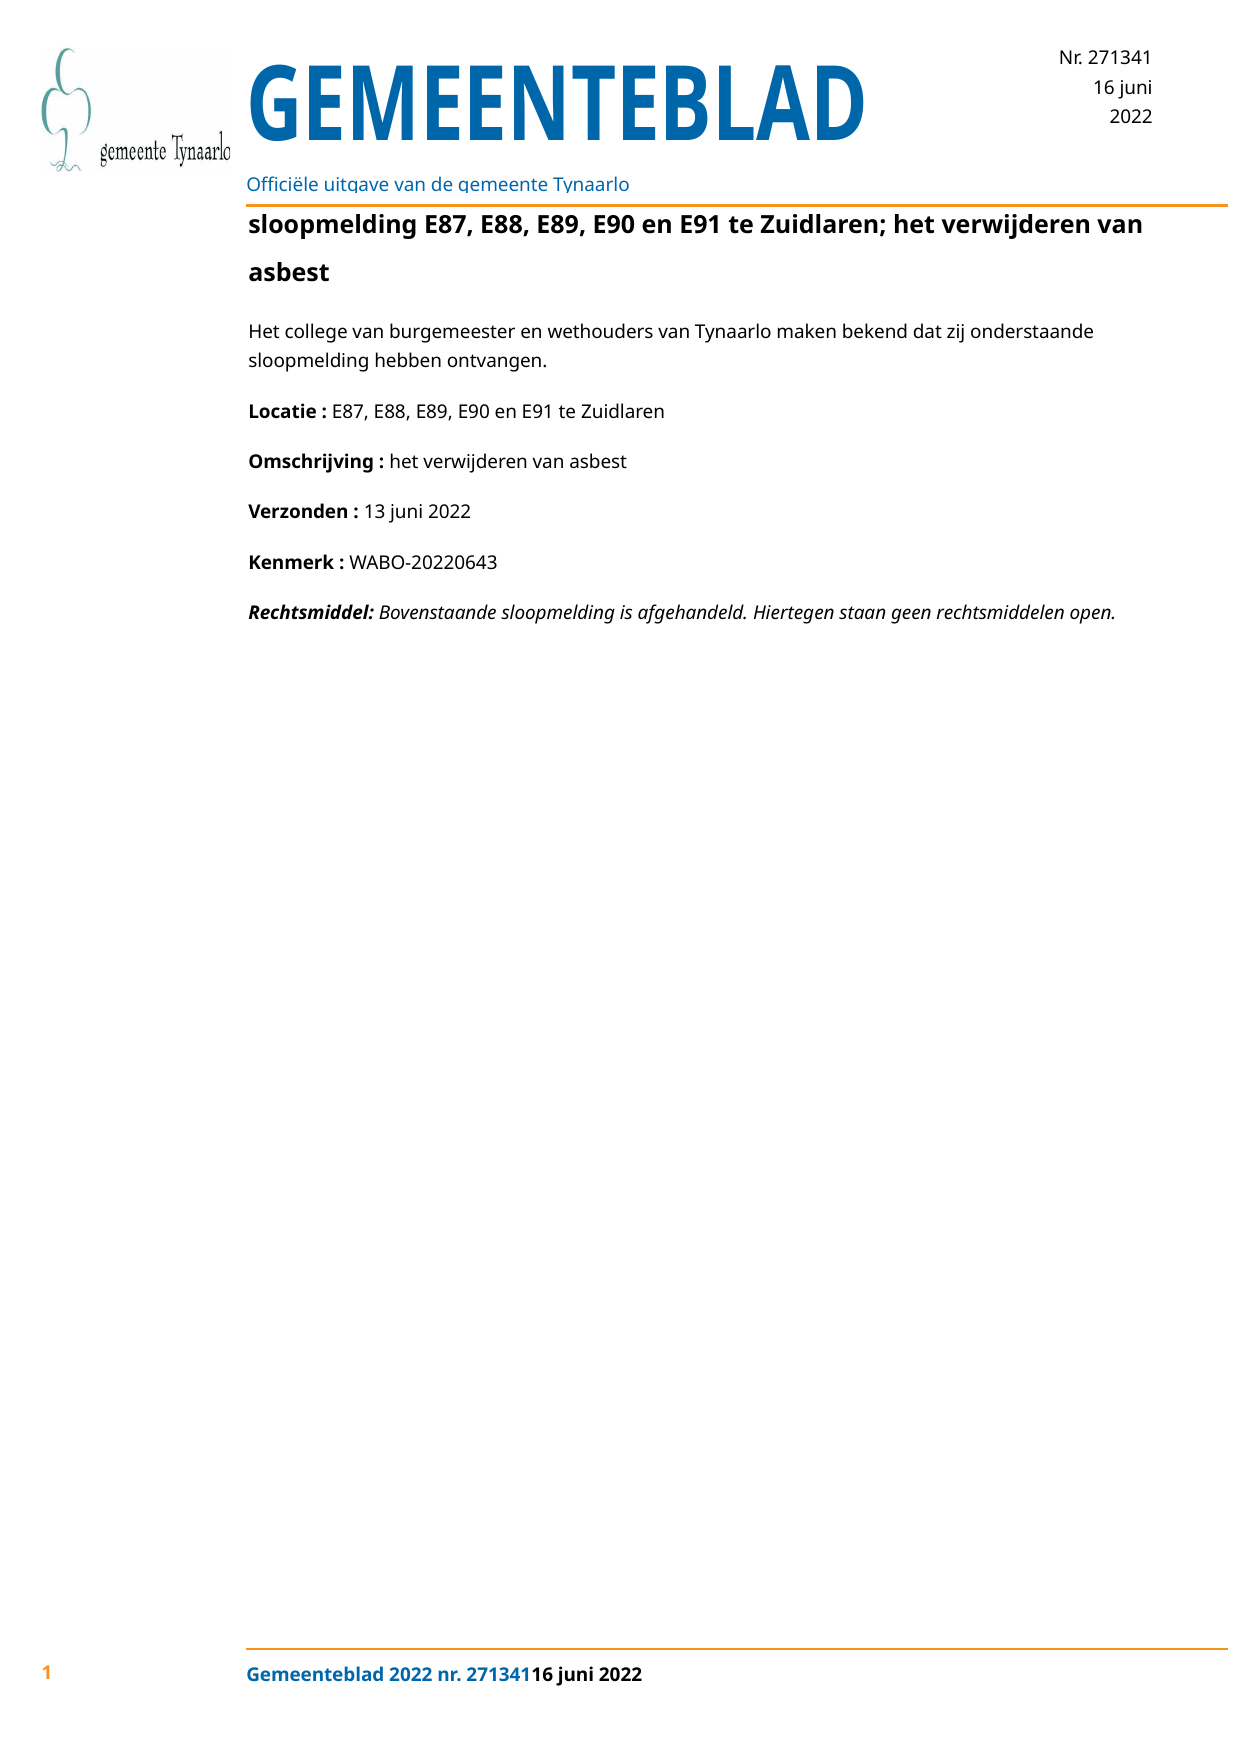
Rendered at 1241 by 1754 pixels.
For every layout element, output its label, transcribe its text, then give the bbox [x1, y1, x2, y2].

text Het college van burgemeester en wethouders van Tynaarlo maken bekend dat zij onderstaande sloopmelding hebben ontvangen. [248, 318, 1152, 373]
text Locatie : E87, E88, E89, E90 en E91 te Zuidlaren [248, 398, 1152, 424]
text Verzonden : 13 juni 2022 [248, 499, 1152, 524]
text Rechtsmiddel: Bovenstaande sloopmelding is afgehandeld. Hiertegen staan geen rechtsmiddelen open. [248, 599, 1152, 625]
text sloopmelding E87, E88, E89, E90 en E91 te Zuidlaren; het verwijderen van asbest [248, 207, 1152, 288]
picture [41, 47, 231, 172]
text Omschrijving : het verwijderen van asbest [248, 448, 1152, 474]
text Kenmerk : WABO-20220643 [248, 549, 1152, 575]
